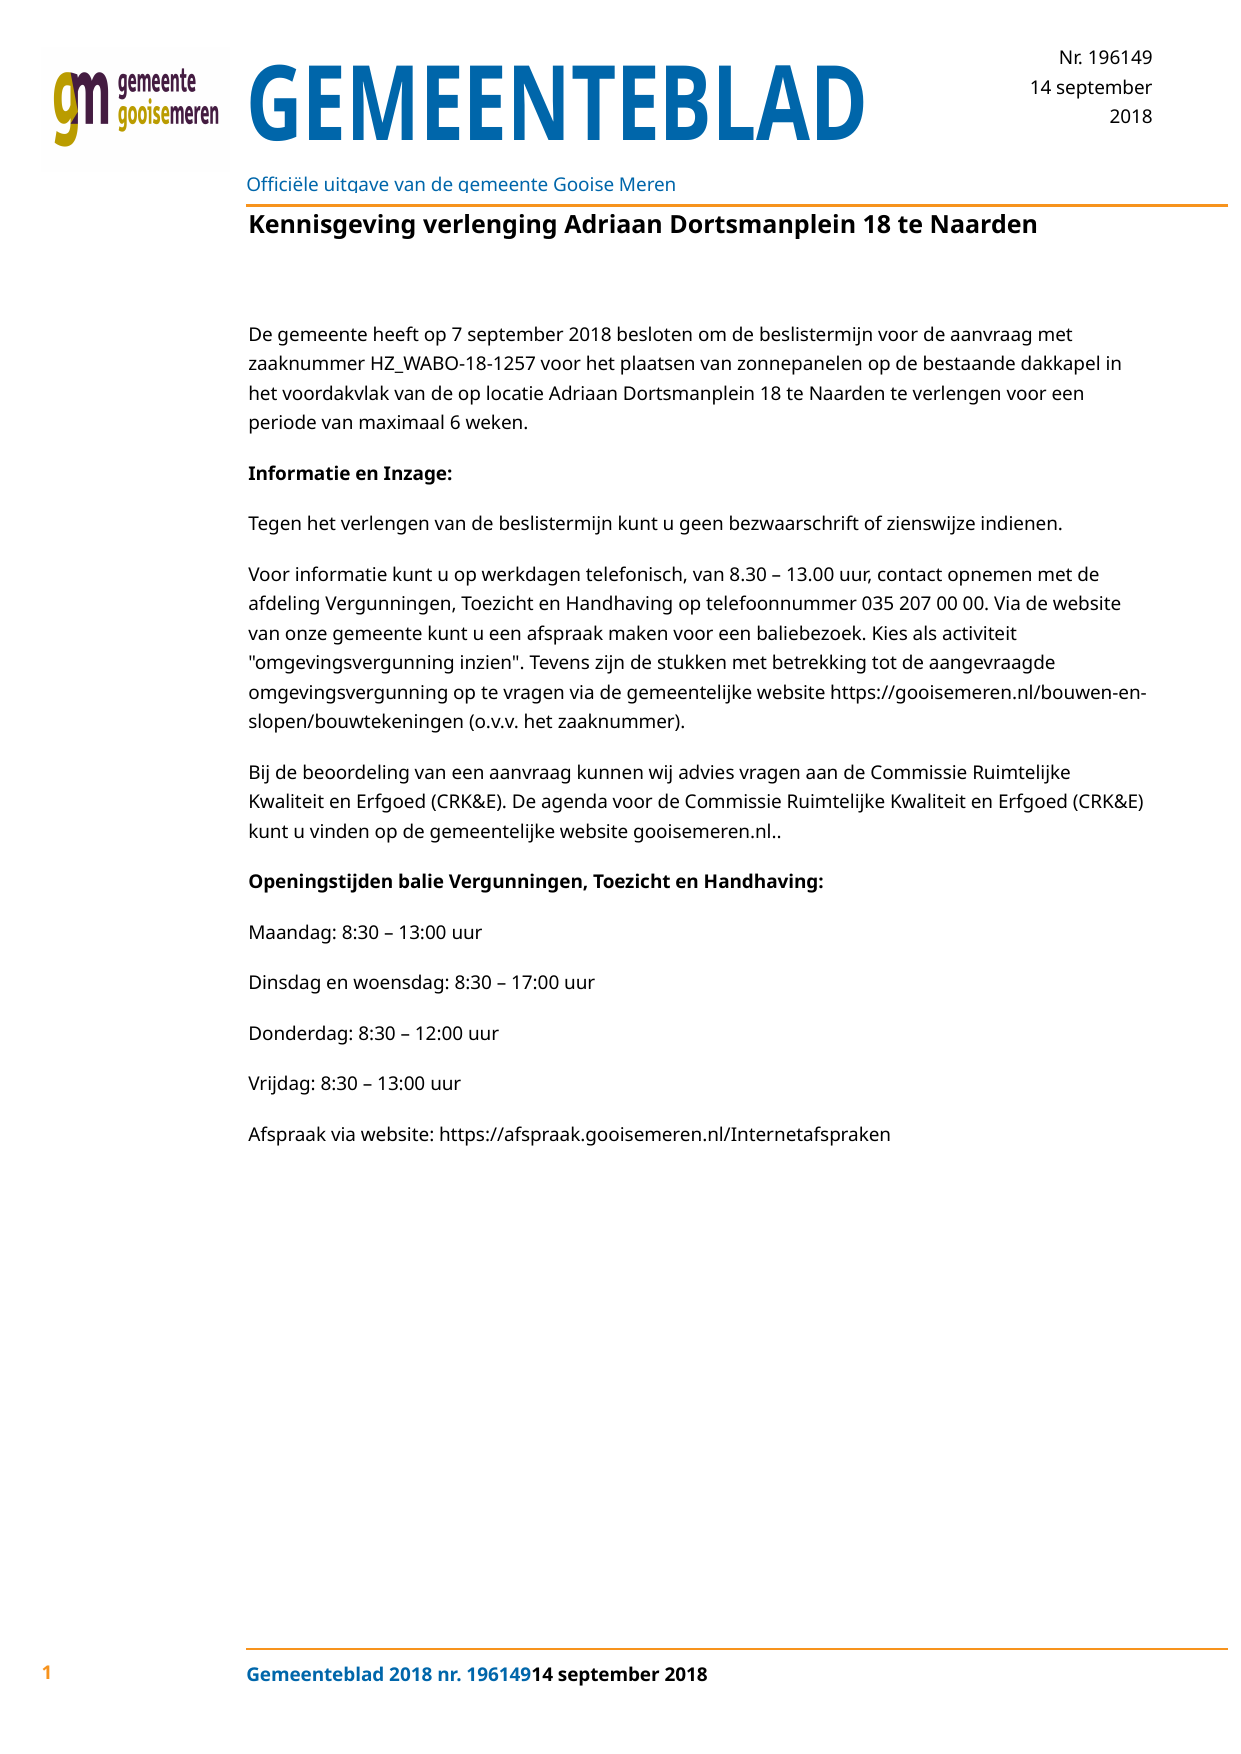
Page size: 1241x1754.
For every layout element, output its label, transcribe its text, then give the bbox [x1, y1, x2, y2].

text Maandag: 8:30 – 13:00 uur [248, 919, 1152, 945]
text Bij de beoordeling van een aanvraag kunnen wij advies vragen aan de Commissie Ruimtelijke Kwaliteit en Erfgoed (CRK&E). De agenda voor de Commissie Ruimtelijke Kwaliteit en Erfgoed (CRK&E) kunt u vinden op de gemeentelijke website gooisemeren.nl.. [248, 759, 1152, 844]
picture [41, 47, 231, 172]
text Vrijdag: 8:30 – 13:00 uur [248, 1070, 1152, 1096]
text Kennisgeving verlenging Adriaan Dortsmanplein 18 te Naarden [248, 207, 1152, 241]
text Tegen het verlengen van de beslistermijn kunt u geen bezwaarschrift of zienswijze indienen. [248, 510, 1152, 536]
text Openingstijden balie Vergunningen, Toezicht en Handhaving: [248, 869, 1152, 894]
text Dinsdag en woensdag: 8:30 – 17:00 uur [248, 969, 1152, 995]
text Donderdag: 8:30 – 12:00 uur [248, 1020, 1152, 1046]
text De gemeente heeft op 7 september 2018 besloten om de beslistermijn voor de aanvraag met zaaknummer HZ_WABO-18-1257 voor het plaatsen van zonnepanelen op de bestaande dakkapel in het voordakvlak van de op locatie Adriaan Dortsmanplein 18 te Naarden te verlengen voor een periode van maximaal 6 weken. [248, 321, 1152, 435]
text Voor informatie kunt u op werkdagen telefonisch, van 8.30 – 13.00 uur, contact opnemen met de afdeling Vergunningen, Toezicht en Handhaving op telefoonnummer 035 207 00 00. Via de website van onze gemeente kunt u een afspraak maken voor een baliebezoek. Kies als activiteit "omgevingsvergunning inzien". Tevens zijn de stukken met betrekking tot de aangevraagde omgevingsvergunning op te vragen via de gemeentelijke website https://gooisemeren.nl/bouwen-en-slopen/bouwtekeningen (o.v.v. het zaaknummer). [248, 561, 1152, 734]
text Afspraak via website: https://afspraak.gooisemeren.nl/Internetafspraken [248, 1121, 1152, 1146]
text Informatie en Inzage: [248, 460, 1152, 486]
